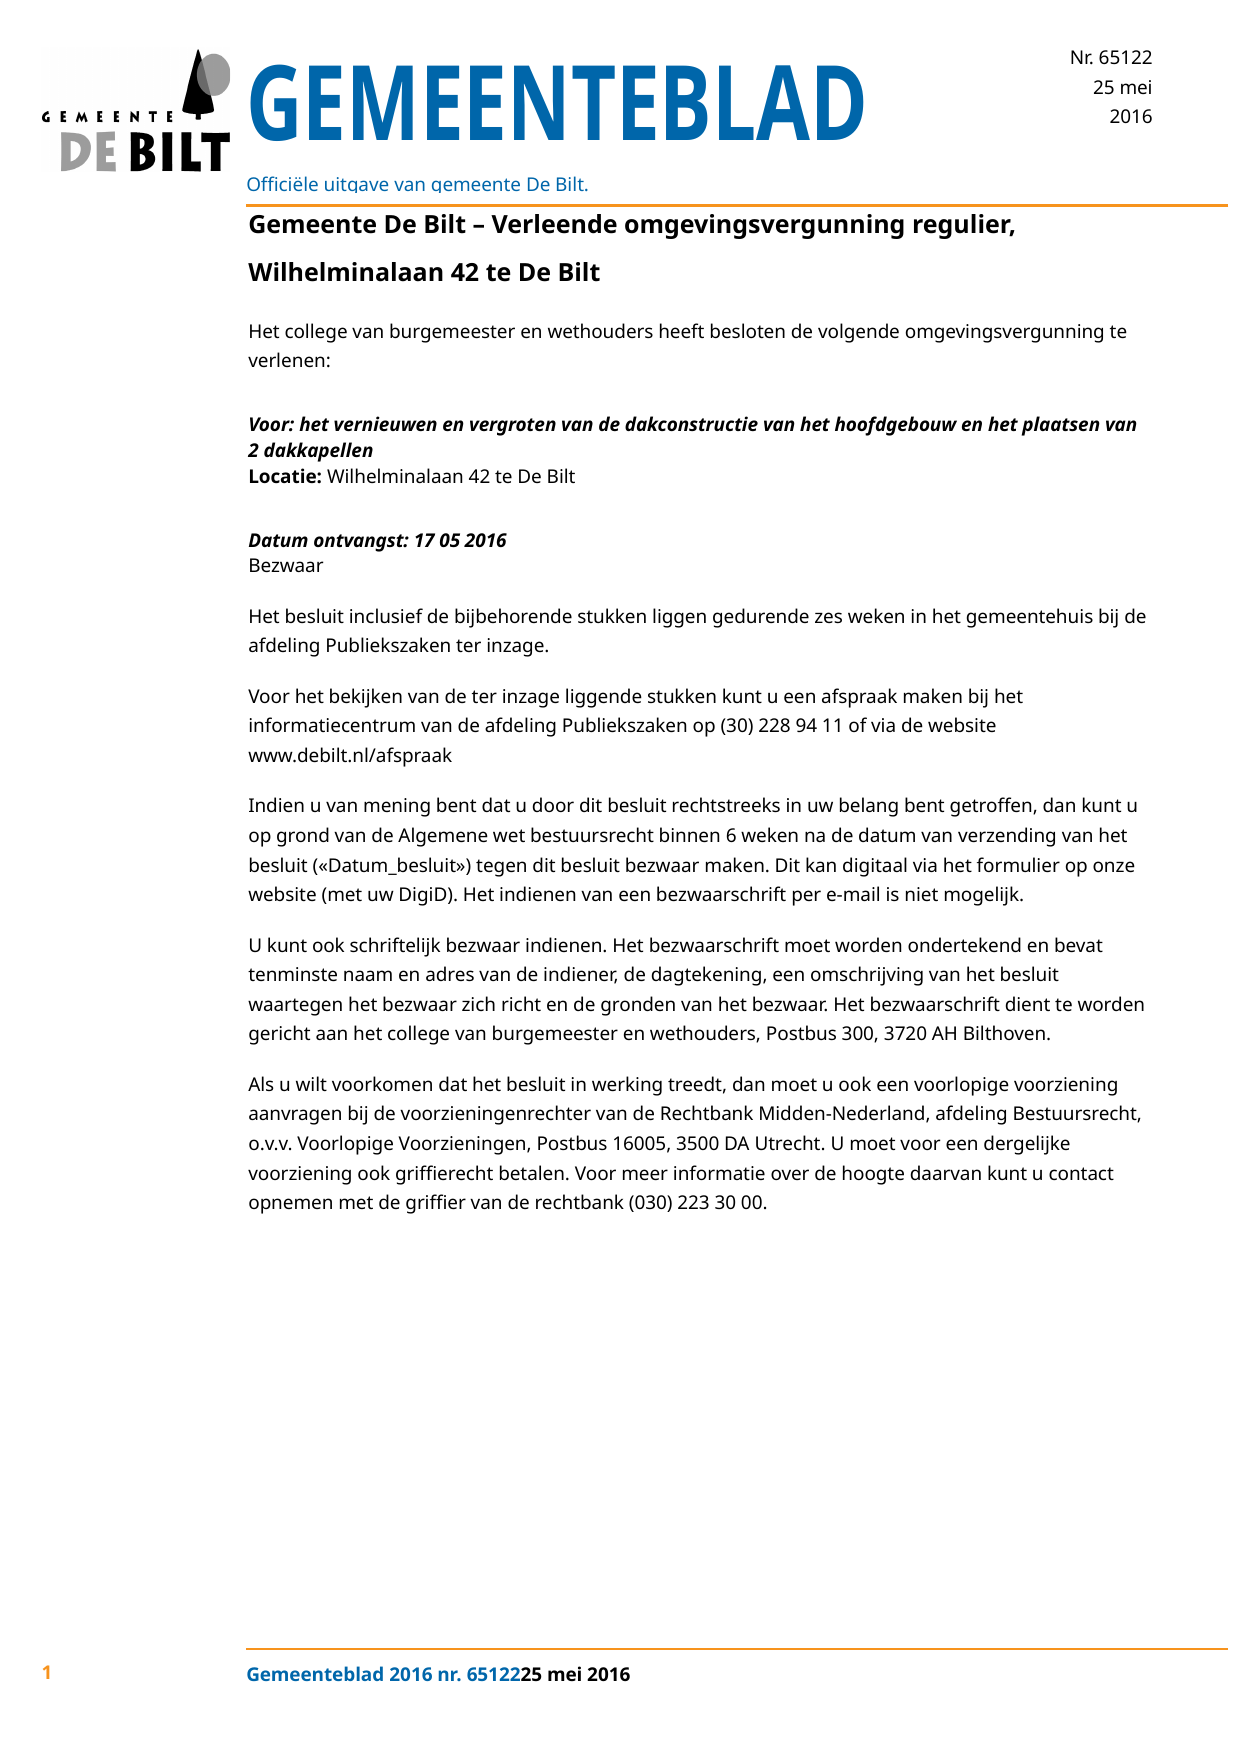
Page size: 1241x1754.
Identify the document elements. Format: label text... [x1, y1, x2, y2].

picture [41, 47, 231, 172]
text Locatie: Wilhelminalaan 42 te De Bilt [248, 463, 1152, 489]
text Voor het bekijken van de ter inzage liggende stukken kunt u een afspraak maken bij het informatiecentrum van de afdeling Publiekszaken op (30) 228 94 11 of via de website www.debilt.nl/afspraak [248, 683, 1152, 768]
text Gemeente De Bilt – Verleende omgevingsvergunning regulier, Wilhelminalaan 42 te De Bilt [248, 207, 1152, 288]
text Het besluit inclusief de bijbehorende stukken liggen gedurende zes weken in het gemeentehuis bij de afdeling Publiekszaken ter inzage. [248, 603, 1152, 658]
text Het college van burgemeester en wethouders heeft besloten de volgende omgevingsvergunning te verlenen: [248, 318, 1152, 373]
text Datum ontvangst: 17 05 2016 [248, 527, 1152, 553]
text U kunt ook schriftelijk bezwaar indienen. Het bezwaarschrift moet worden ondertekend en bevat tenminste naam en adres van de indiener, de dagtekening, een omschrijving van het besluit waartegen het bezwaar zich richt en de gronden van het bezwaar. Het bezwaarschrift dient te worden gericht aan het college van burgemeester en wethouders, Postbus 300, 3720 AH Bilthoven. [248, 932, 1152, 1046]
text Indien u van mening bent dat u door dit besluit rechtstreeks in uw belang bent getroffen, dan kunt u op grond van de Algemene wet bestuursrecht binnen 6 weken na de datum van verzending van het besluit («Datum_besluit») tegen dit besluit bezwaar maken. Dit kan digitaal via het formulier op onze website (met uw DigiD). Het indienen van een bezwaarschrift per e-mail is niet mogelijk. [248, 793, 1152, 907]
text Voor: het vernieuwen en vergroten van de dakconstructie van het hoofdgebouw en het plaatsen van 2 dakkapellen [248, 411, 1152, 463]
text Als u wilt voorkomen dat het besluit in werking treedt, dan moet u ook een voorlopige voorziening aanvragen bij de voorzieningenrechter van de Rechtbank Midden-Nederland, afdeling Bestuursrecht, o.v.v. Voorlopige Voorzieningen, Postbus 16005, 3500 DA Utrecht. U moet voor een dergelijke voorziening ook griffierecht betalen. Voor meer informatie over de hoogte daarvan kunt u contact opnemen met de griffier van de rechtbank (030) 223 30 00. [248, 1071, 1152, 1215]
text Bezwaar [248, 553, 1152, 578]
